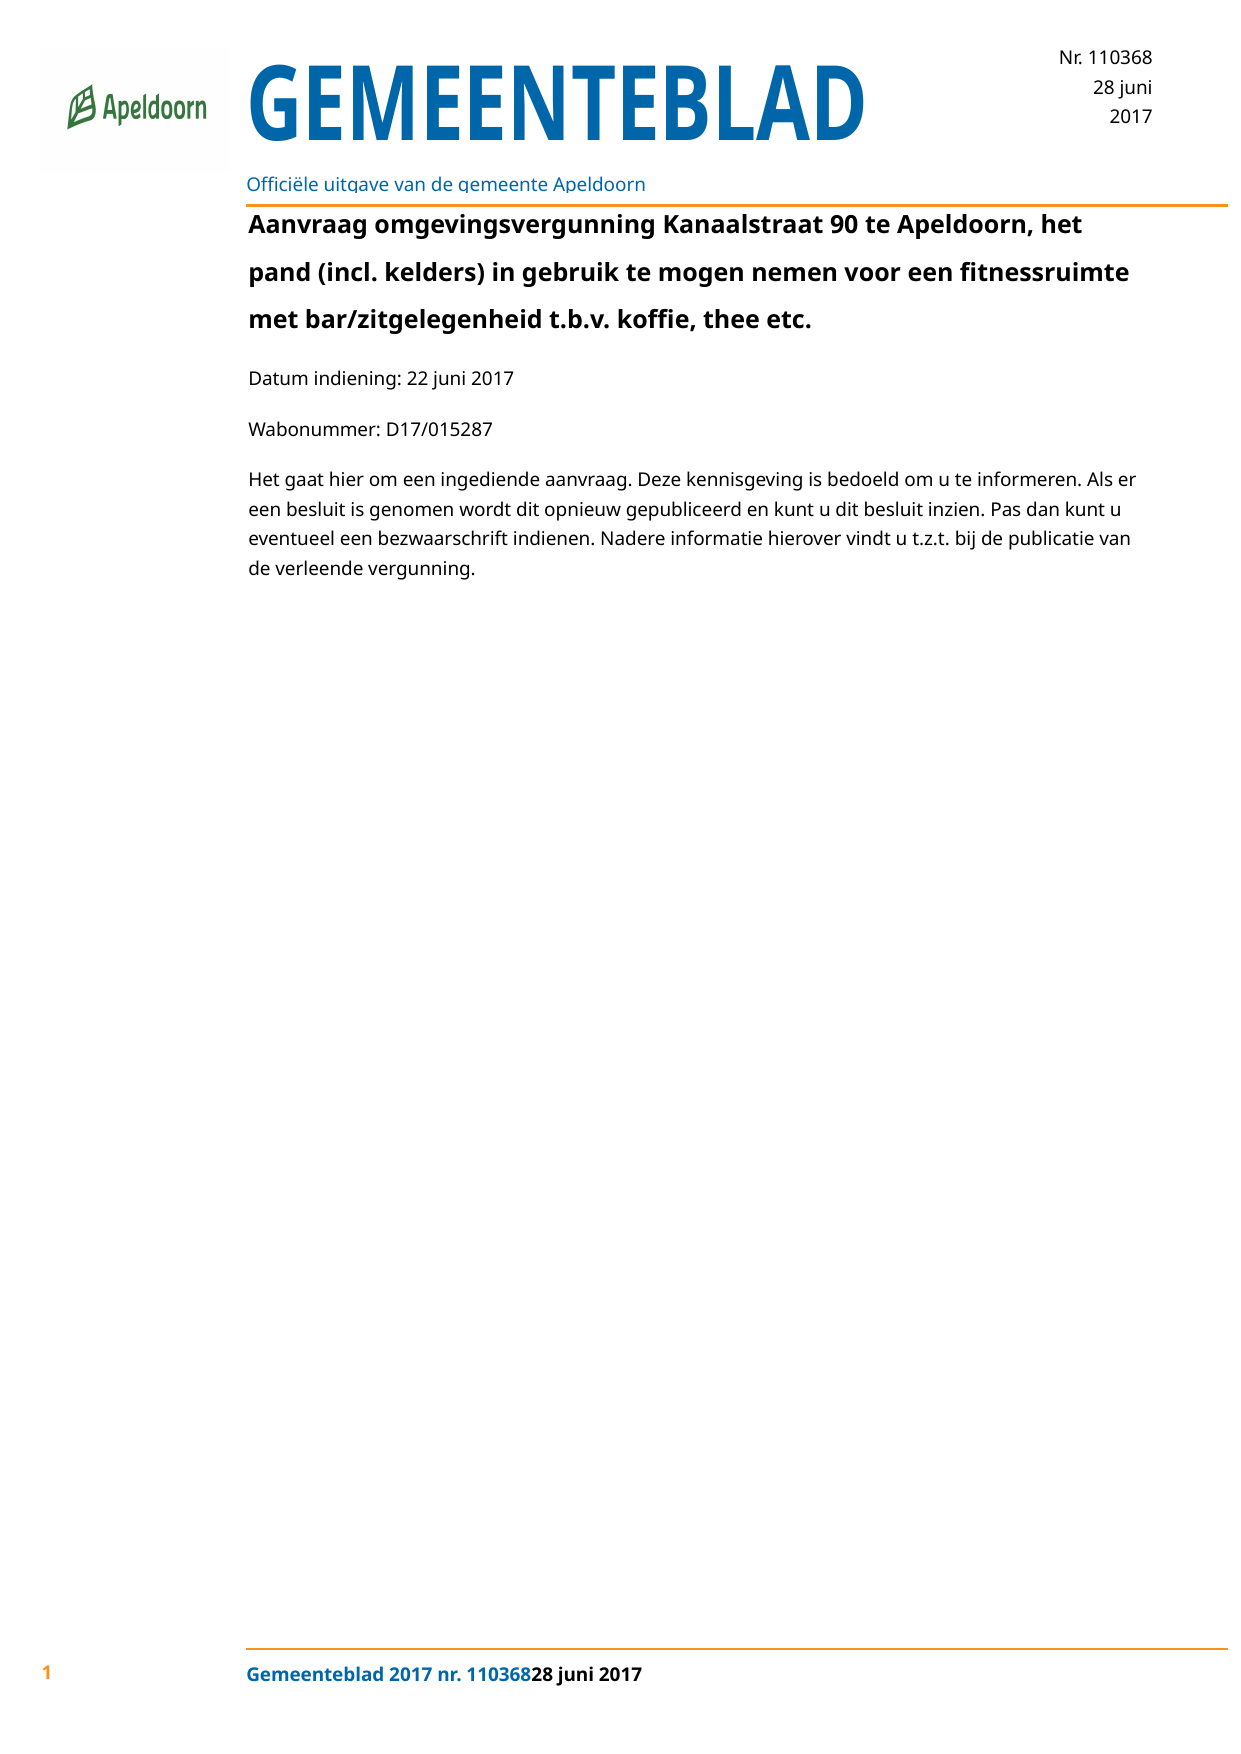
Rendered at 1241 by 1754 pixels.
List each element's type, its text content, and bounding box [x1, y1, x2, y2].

text Datum indiening: 22 juni 2017 [248, 366, 1152, 391]
text Wabonummer: D17/015287 [248, 416, 1152, 442]
text Het gaat hier om een ingediende aanvraag. Deze kennisgeving is bedoeld om u te informeren. Als er een besluit is genomen wordt dit opnieuw gepubliceerd en kunt u dit besluit inzien. Pas dan kunt u eventueel een bezwaarschrift indienen. Nadere informatie hierover vindt u t.z.t. bij de publicatie van de verleende vergunning. [248, 466, 1152, 581]
picture [41, 47, 231, 172]
text Aanvraag omgevingsvergunning Kanaalstraat 90 te Apeldoorn, het pand (incl. kelders) in gebruik te mogen nemen voor een fitnessruimte met bar/zitgelegenheid t.b.v. koffie, thee etc. [248, 207, 1152, 336]
